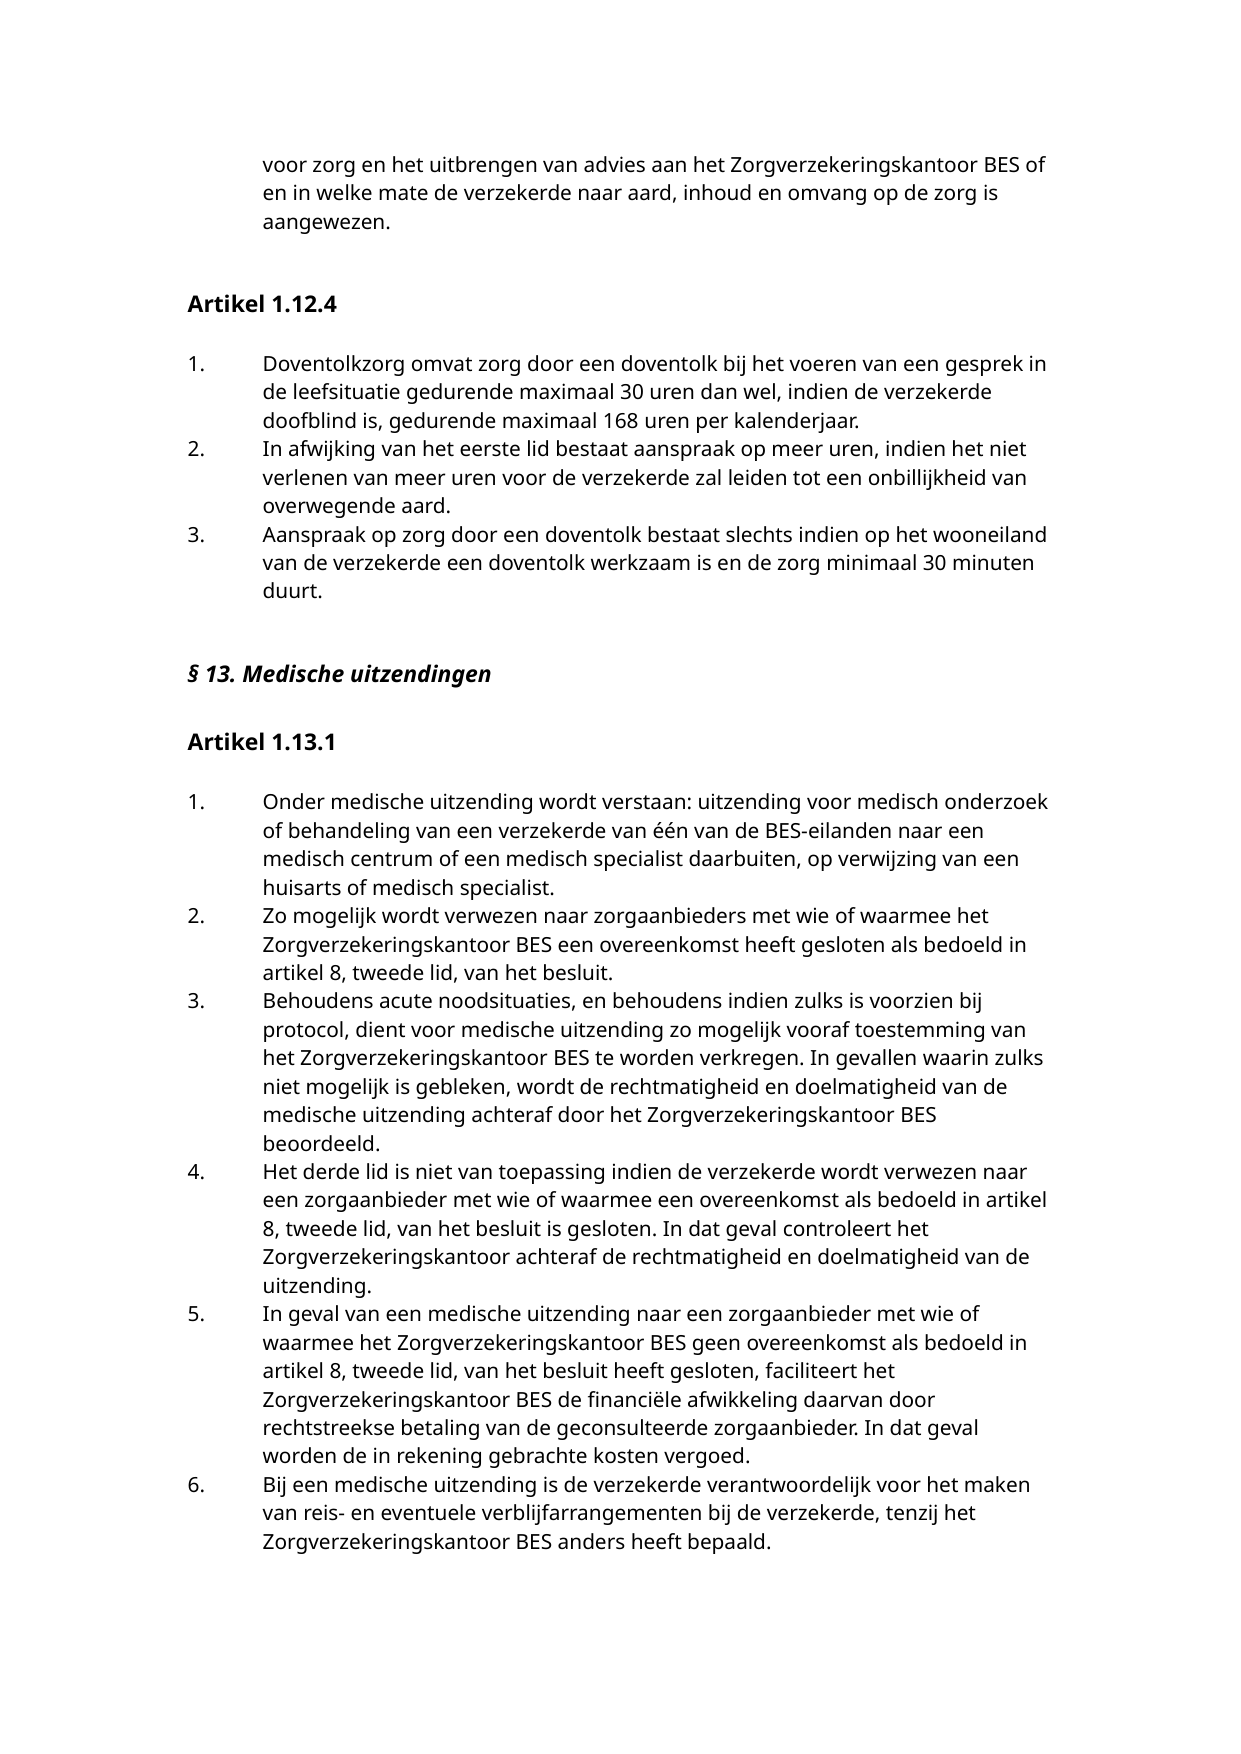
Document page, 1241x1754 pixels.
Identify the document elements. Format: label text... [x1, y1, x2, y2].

subtitle Artikel 1.12.4 [187, 288, 1053, 319]
list In afwijking van het eerste lid bestaat aanspraak op meer uren, indien het niet verlenen van meer uren voor de verzekerde zal leiden tot een onbillijkheid van overwegende aard. [187, 434, 1053, 520]
list Aanspraak op zorg door een doventolk bestaat slechts indien op het wooneiland van de verzekerde een doventolk werkzaam is en de zorg minimaal 30 minuten duurt. [187, 520, 1053, 605]
list voor zorg en het uitbrengen van advies aan het Zorgverzekeringskantoor BES of en in welke mate de verzekerde naar aard, inhoud en omvang op de zorg is aangewezen. [187, 150, 1053, 235]
list Het derde lid is niet van toepassing indien de verzekerde wordt verwezen naar een zorgaanbieder met wie of waarmee een overeenkomst als bedoeld in artikel 8, tweede lid, van het besluit is gesloten. In dat geval controleert het Zorgverzekeringskantoor achteraf de rechtmatigheid en doelmatigheid van de uitzending. [187, 1157, 1053, 1299]
list Doventolkzorg omvat zorg door een doventolk bij het voeren van een gesprek in de leefsituatie gedurende maximaal 30 uren dan wel, indien de verzekerde doofblind is, gedurende maximaal 168 uren per kalenderjaar. [187, 349, 1053, 434]
list Behoudens acute noodsituaties, en behoudens indien zulks is voorzien bij protocol, dient voor medische uitzending zo mogelijk vooraf toestemming van het Zorgverzekeringskantoor BES te worden verkregen. In gevallen waarin zulks niet mogelijk is gebleken, wordt de rechtmatigheid en doelmatigheid van de medische uitzending achteraf door het Zorgverzekeringskantoor BES beoordeeld. [187, 987, 1053, 1157]
list Bij een medische uitzending is de verzekerde verantwoordelijk voor het maken van reis- en eventuele verblijfarrangementen bij de verzekerde, tenzij het Zorgverzekeringskantoor BES anders heeft bepaald. [187, 1470, 1053, 1555]
list Zo mogelijk wordt verwezen naar zorgaanbieders met wie of waarmee het Zorgverzekeringskantoor BES een overeenkomst heeft gesloten als bedoeld in artikel 8, tweede lid, van het besluit. [187, 901, 1053, 987]
subtitle § 13. Medische uitzendingen [187, 657, 1053, 689]
list In geval van een medische uitzending naar een zorgaanbieder met wie of waarmee het Zorgverzekeringskantoor BES geen overeenkomst als bedoeld in artikel 8, tweede lid, van het besluit heeft gesloten, faciliteert het Zorgverzekeringskantoor BES de financiële afwikkeling daarvan door rechtstreekse betaling van de geconsulteerde zorgaanbieder. In dat geval worden de in rekening gebrachte kosten vergoed. [187, 1299, 1053, 1470]
subtitle Artikel 1.13.1 [187, 726, 1053, 757]
list Onder medische uitzending wordt verstaan: uitzending voor medisch onderzoek of behandeling van een verzekerde van één van de BES-eilanden naar een medisch centrum of een medisch specialist daarbuiten, op verwijzing van een huisarts of medisch specialist. [187, 787, 1053, 901]
